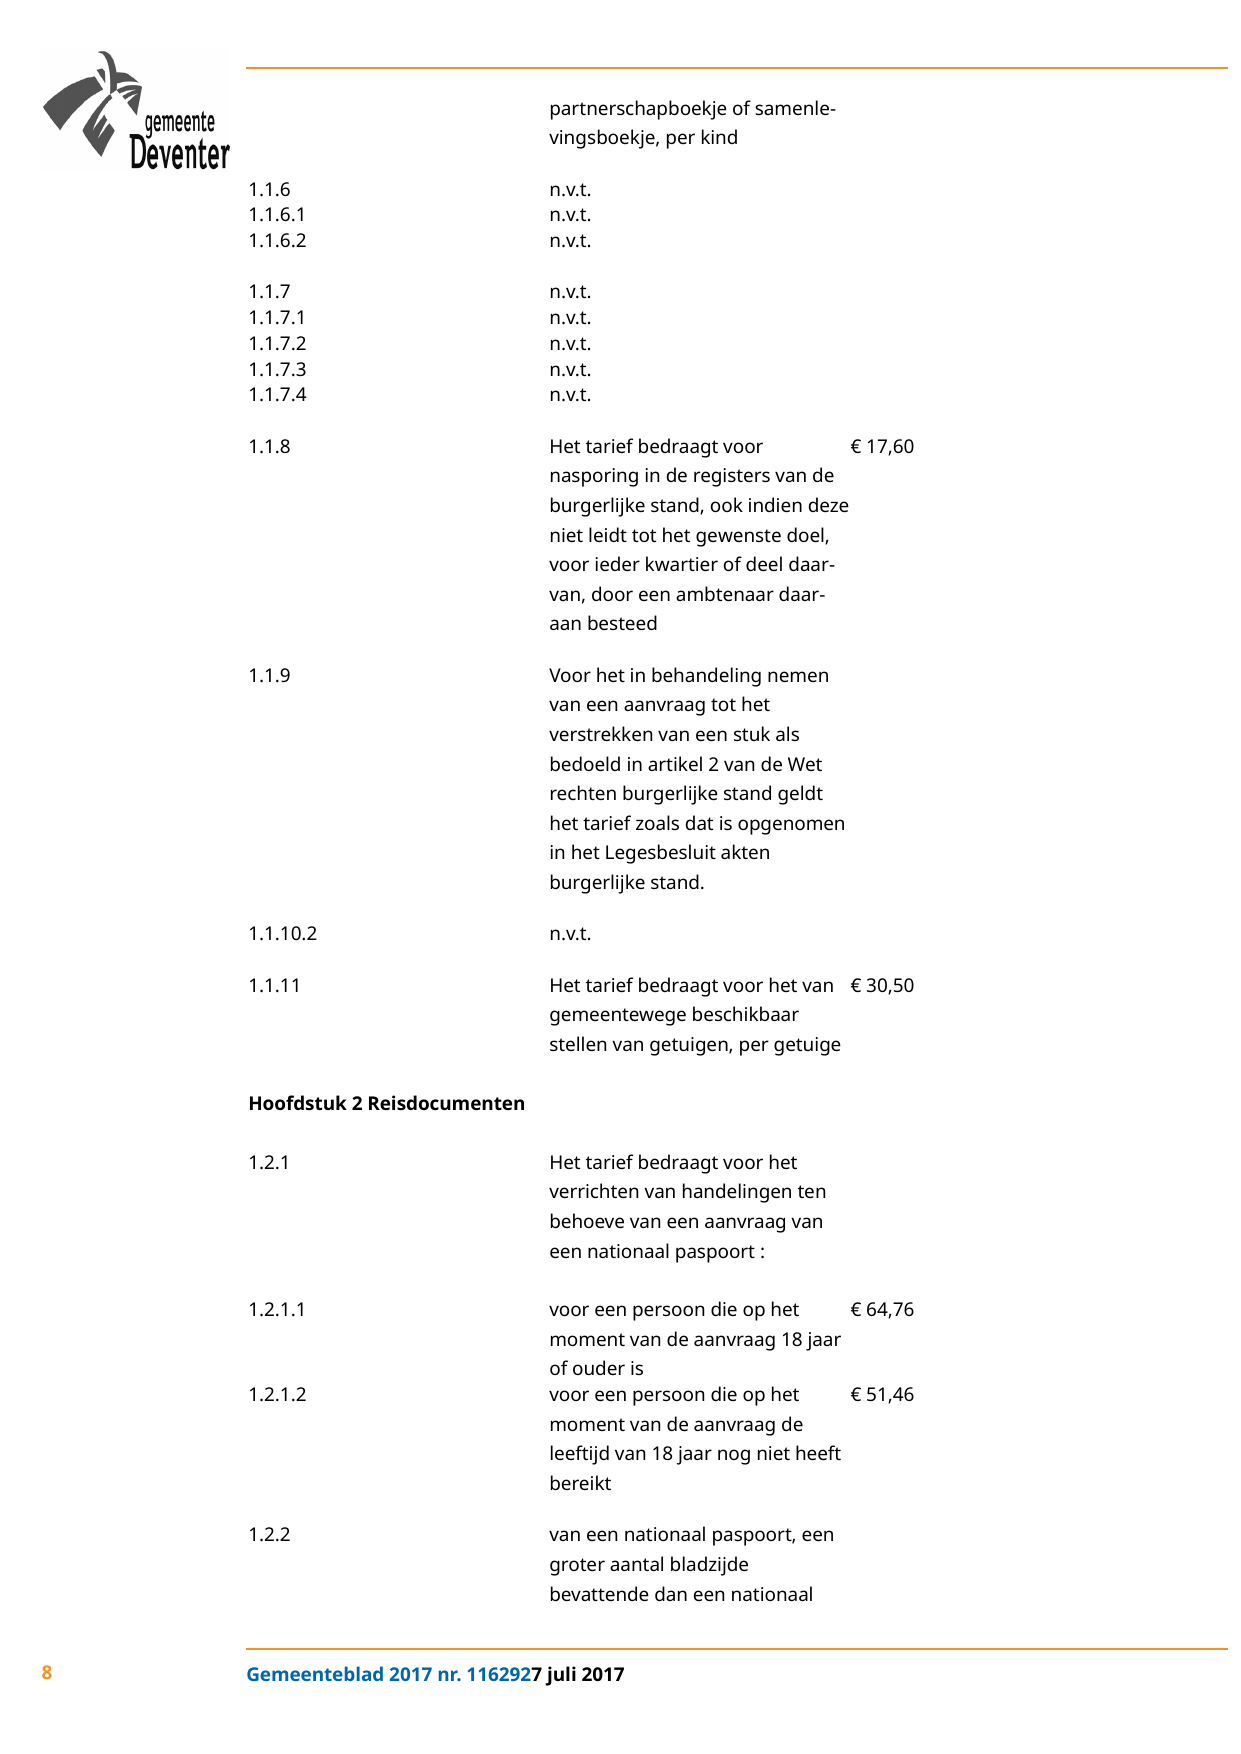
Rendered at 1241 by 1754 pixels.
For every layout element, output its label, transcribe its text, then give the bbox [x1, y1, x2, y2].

table_cell [549, 408, 850, 433]
table_cell [850, 279, 1152, 304]
table_cell 1.1.7.4 [248, 382, 549, 407]
table_cell n.v.t. [549, 382, 850, 407]
table_cell 1.2.1.2 [248, 1381, 549, 1496]
table_cell [850, 95, 1152, 150]
table_cell 1.1.7.1 [248, 305, 549, 330]
table_cell 1.1.6 [248, 176, 549, 202]
table_cell [549, 253, 850, 279]
table_cell part­ner­schapboekje of samenle­vings­boek­je, per kind [549, 95, 850, 150]
table_cell [850, 921, 1152, 946]
table_cell [549, 636, 850, 662]
table_cell [850, 305, 1152, 330]
table_cell n.v.t. [549, 921, 850, 946]
table_cell [850, 356, 1152, 382]
table_cell 1.1.11 [248, 972, 549, 1057]
table_cell Het tarief bedraagt voor nasporing in de registers van de burgerlijke stand, ook indien deze niet leidt tot het ge­wenste doel, voor ieder kwartier of deel daar­van, door een amb­te­naar daar­aan besteed [549, 433, 850, 636]
picture [41, 47, 231, 172]
table_cell [850, 150, 1152, 176]
table_cell n.v.t. [549, 202, 850, 227]
table_header 1.2.1.1 [248, 1296, 549, 1381]
table_cell [850, 382, 1152, 407]
table_cell 1.1.6.2 [248, 227, 549, 253]
table_cell [549, 895, 850, 921]
table_cell [850, 330, 1152, 356]
table_cell voor een persoon die op het moment van de aanvraag de leeftijd van 18 jaar nog niet heeft bereikt [549, 1381, 850, 1496]
table_cell [850, 227, 1152, 253]
table_cell 1.1.8 [248, 433, 549, 636]
table_cell [850, 202, 1152, 227]
table_cell n.v.t. [549, 305, 850, 330]
table_cell [850, 662, 1152, 895]
table_cell 1.1.7.3 [248, 356, 549, 382]
table_header [850, 1149, 1152, 1263]
table_cell [850, 176, 1152, 202]
table_cell [549, 946, 850, 972]
text Hoofdstuk 2 Reisdocumenten [248, 1090, 1152, 1116]
table_cell n.v.t. [549, 279, 850, 304]
table_cell n.v.t. [549, 176, 850, 202]
table_cell 1.1.7.2 [248, 330, 549, 356]
table_cell 1.1.6.1 [248, 202, 549, 227]
table_cell [549, 150, 850, 176]
table_header Het tarief bedraagt voor het verrichten van handelingen ten behoeve van een aanvraag van een nationaal paspoort : [549, 1149, 850, 1263]
table_cell [850, 636, 1152, 662]
table_cell € 17,60 [850, 433, 1152, 636]
table_cell [248, 636, 549, 662]
table_cell [248, 408, 549, 433]
table_header 1.2.1 [248, 1149, 549, 1263]
table_cell n.v.t. [549, 227, 850, 253]
table_cell 1.1.10.2 [248, 921, 549, 946]
table_cell € 51,46 [850, 1381, 1152, 1496]
table_cell [850, 1522, 1152, 1606]
table_cell Het tarief bedraagt voor het van ge­meentewege beschikbaar stellen van getui­gen, per getuige [549, 972, 850, 1057]
table_cell € 30,50 [850, 972, 1152, 1057]
table_cell van een nationaal paspoort, een groter aantal bladzijde bevattende dan een nationaal [549, 1522, 850, 1606]
table_cell n.v.t. [549, 330, 850, 356]
table_header € 64,76 [850, 1296, 1152, 1381]
table_cell 1.1.7 [248, 279, 549, 304]
table_cell 1.1.9 [248, 662, 549, 895]
table_cell [850, 946, 1152, 972]
table_cell [248, 95, 549, 150]
table_cell [248, 946, 549, 972]
table_cell [850, 253, 1152, 279]
table_cell [248, 253, 549, 279]
table_cell [850, 408, 1152, 433]
table_cell 1.2.2 [248, 1522, 549, 1606]
table_cell [248, 895, 549, 921]
table_cell n.v.t. [549, 356, 850, 382]
table_cell [248, 150, 549, 176]
table_cell [248, 1496, 549, 1522]
table_cell Voor het in behandeling nemen van een aanvraag tot het verstrekken van een stuk als bedoeld in artikel 2 van de Wet rechten burgerlijke stand geldt het tarief zoals dat is opgenomen in het Legesbesluit akten burgerlijke stand. [549, 662, 850, 895]
table_header voor een persoon die op het moment van de aanvraag 18 jaar of ouder is [549, 1296, 850, 1381]
table_cell [549, 1496, 850, 1522]
table_cell [850, 895, 1152, 921]
table_cell [850, 1496, 1152, 1522]
